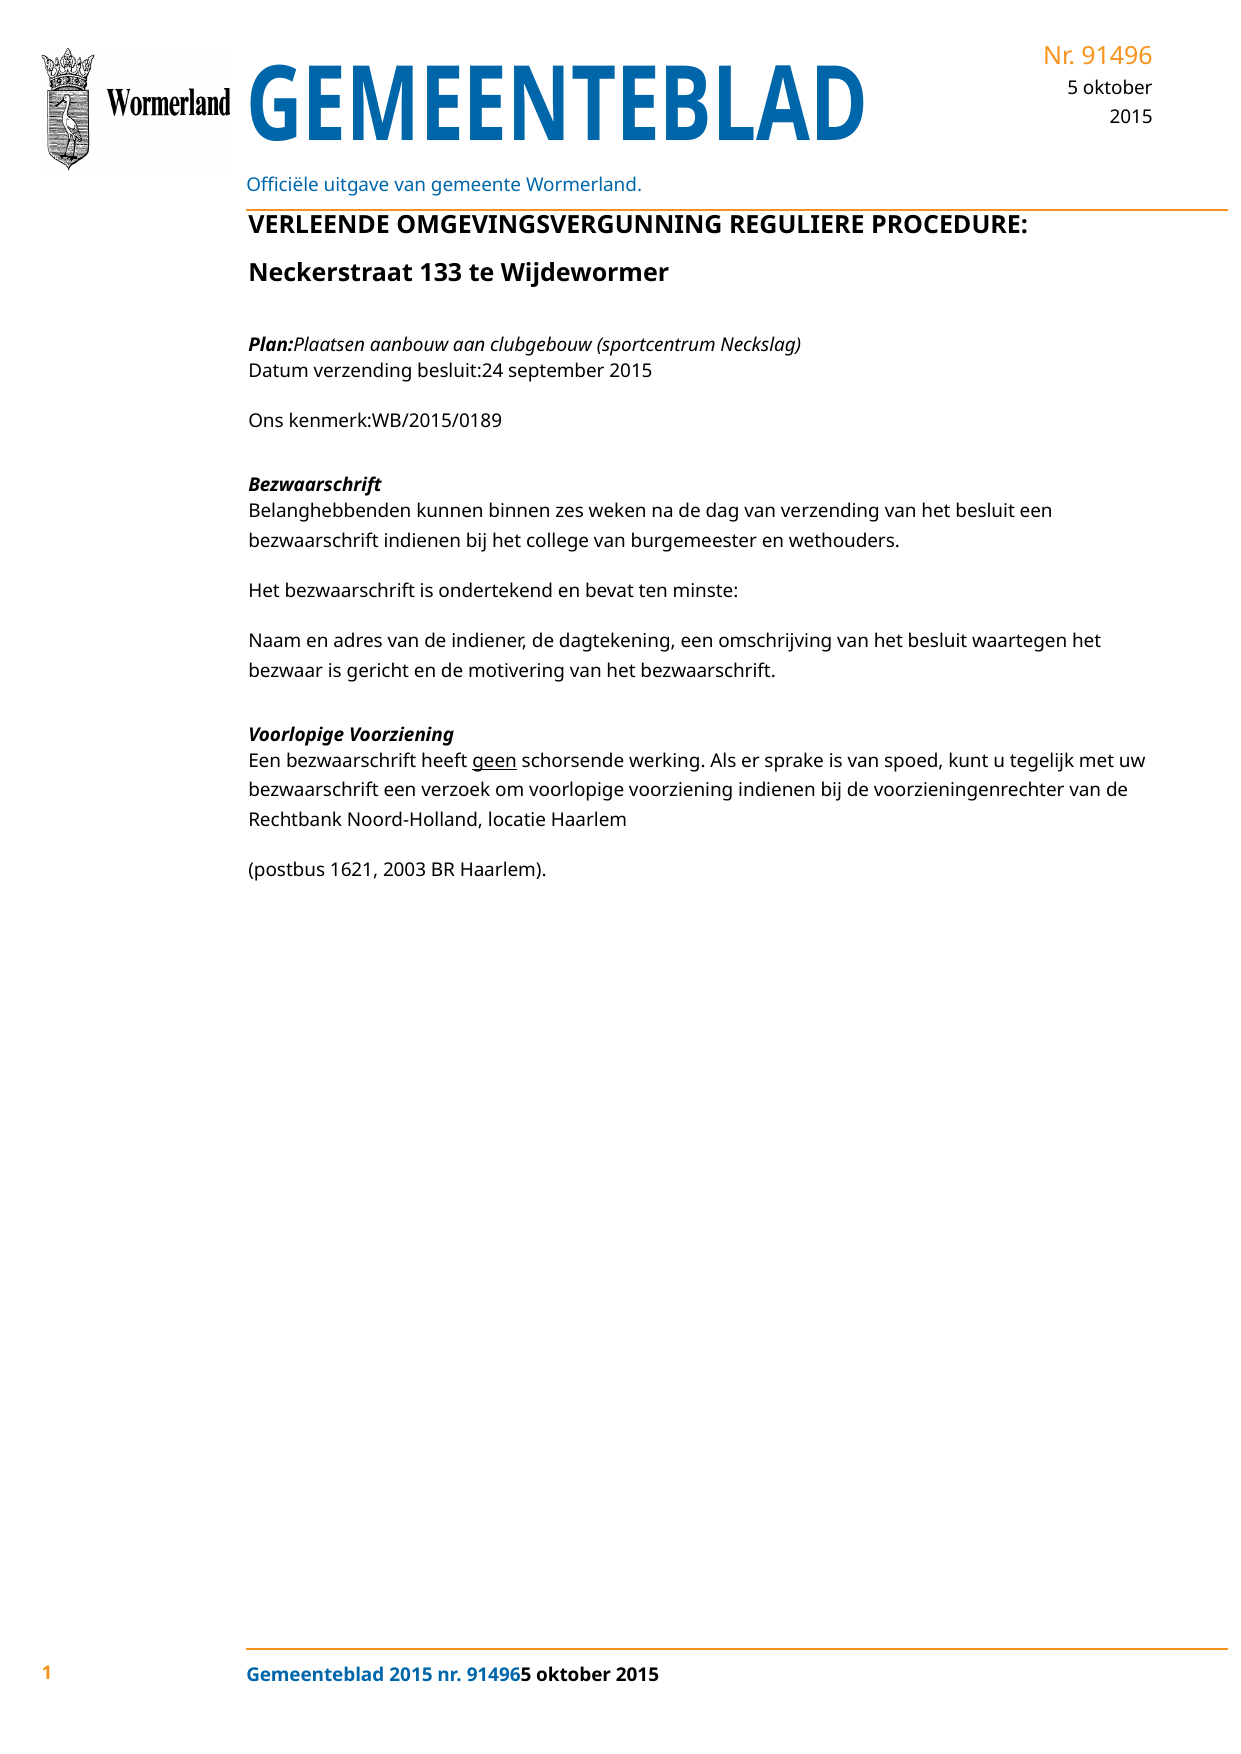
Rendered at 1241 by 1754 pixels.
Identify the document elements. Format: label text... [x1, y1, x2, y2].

text Bezwaarschrift [248, 472, 1152, 497]
text Naam en adres van de indiener, de dagtekening, een omschrijving van het besluit waartegen het bezwaar is gericht en de motivering van het bezwaarschrift. [248, 628, 1152, 683]
picture [41, 47, 231, 172]
text Een bezwaarschrift heeft geen schorsende werking. Als er sprake is van spoed, kunt u tegelijk met uw bezwaarschrift een verzoek om voorlopige voorziening indienen bij de voorzieningenrechter van de Rechtbank Noord-Holland, locatie Haarlem [248, 747, 1152, 832]
text Plan:Plaatsen aanbouw aan clubgebouw (sportcentrum Neckslag) [248, 331, 1152, 357]
text VERLEENDE OMGEVINGSVERGUNNING REGULIERE PROCEDURE: Neckerstraat 133 te Wijdewormer [248, 211, 1152, 288]
text Het bezwaarschrift is ondertekend en bevat ten minste: [248, 577, 1152, 603]
text Datum verzending besluit:24 september 2015 [248, 357, 1152, 383]
text Voorlopige Voorziening [248, 721, 1152, 747]
text (postbus 1621, 2003 BR Haarlem). [248, 857, 1152, 882]
text Belanghebbenden kunnen binnen zes weken na de dag van verzending van het besluit een bezwaarschrift indienen bij het college van burgemeester en wethouders. [248, 497, 1152, 553]
text Ons kenmerk:WB/2015/0189 [248, 408, 1152, 433]
